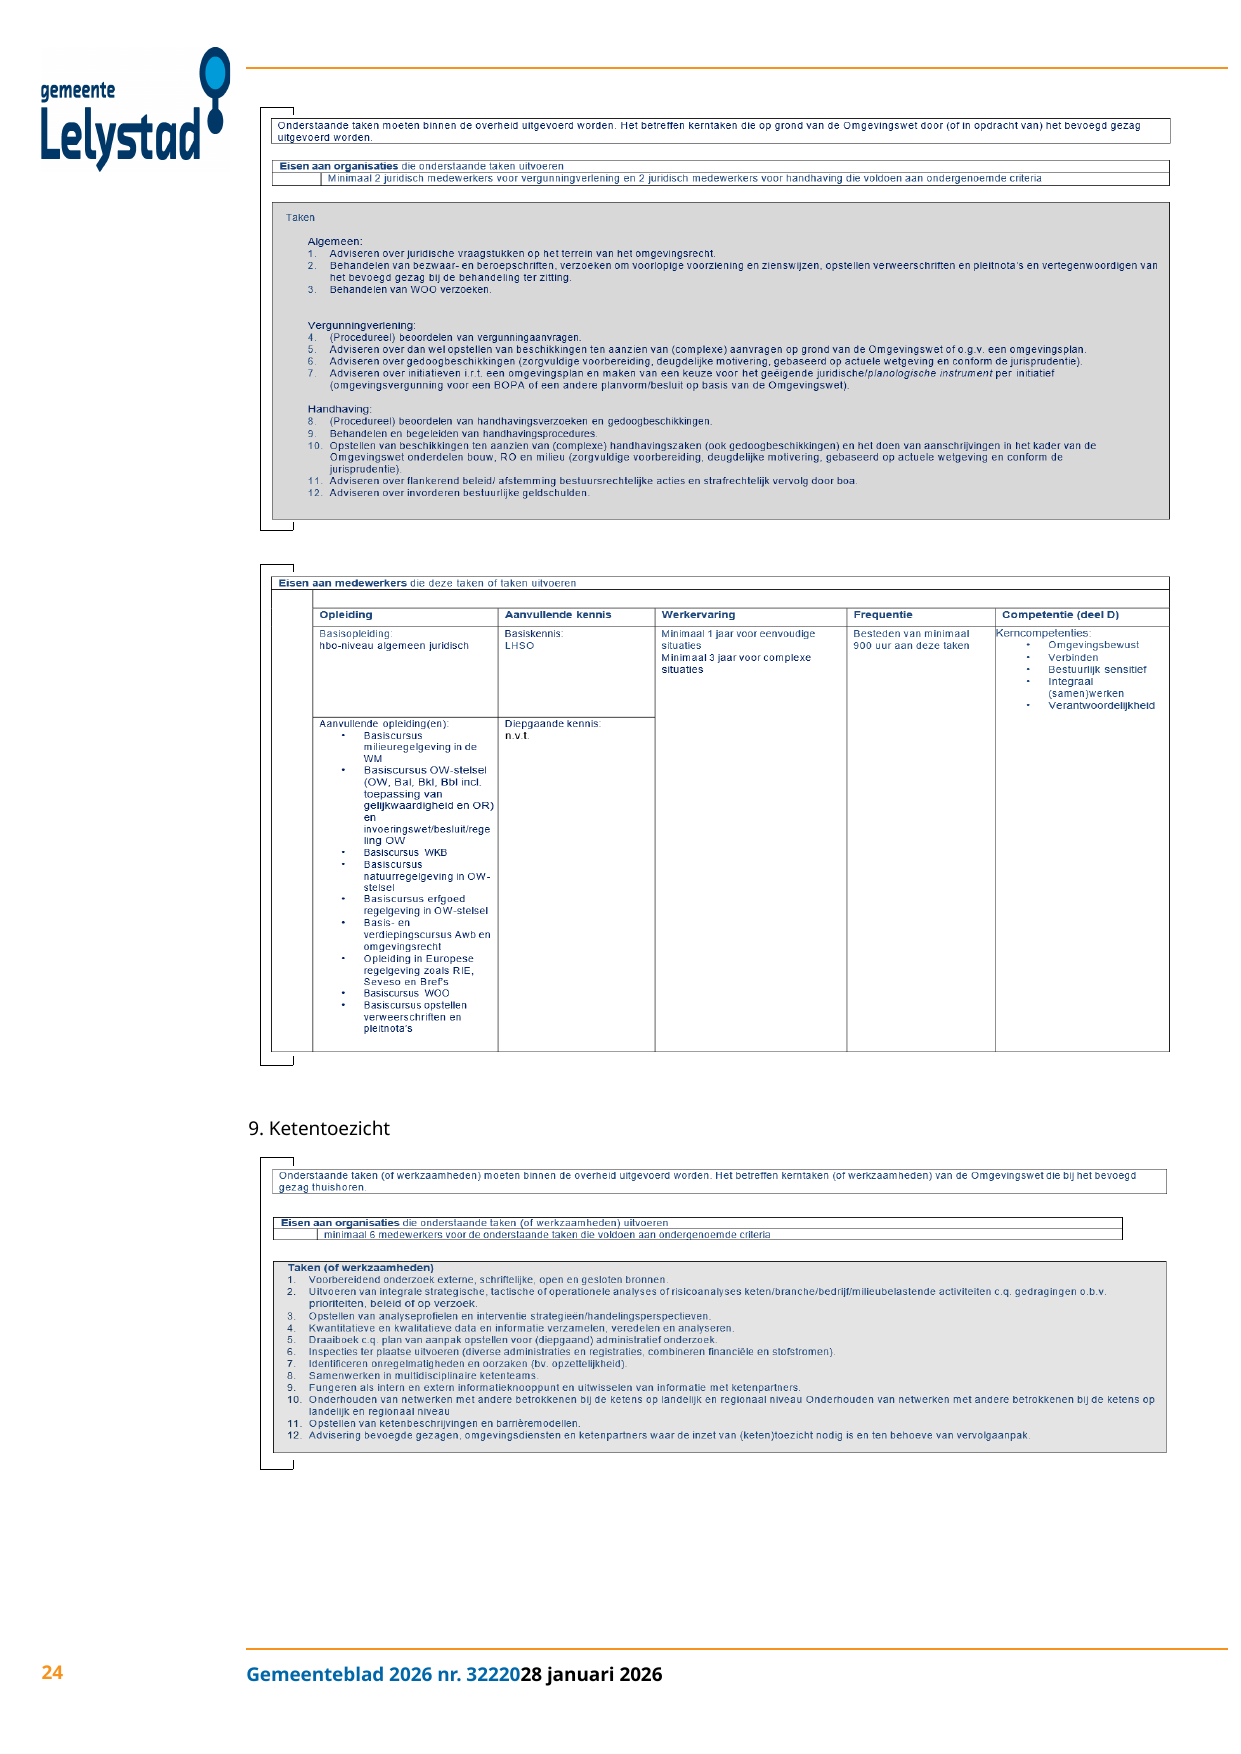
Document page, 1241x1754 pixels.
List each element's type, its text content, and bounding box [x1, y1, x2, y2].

picture [268, 1166, 1173, 1460]
text 9. Ketentoezicht [248, 1116, 1152, 1141]
picture [268, 572, 1173, 1056]
picture [268, 115, 1173, 522]
picture [41, 47, 231, 172]
